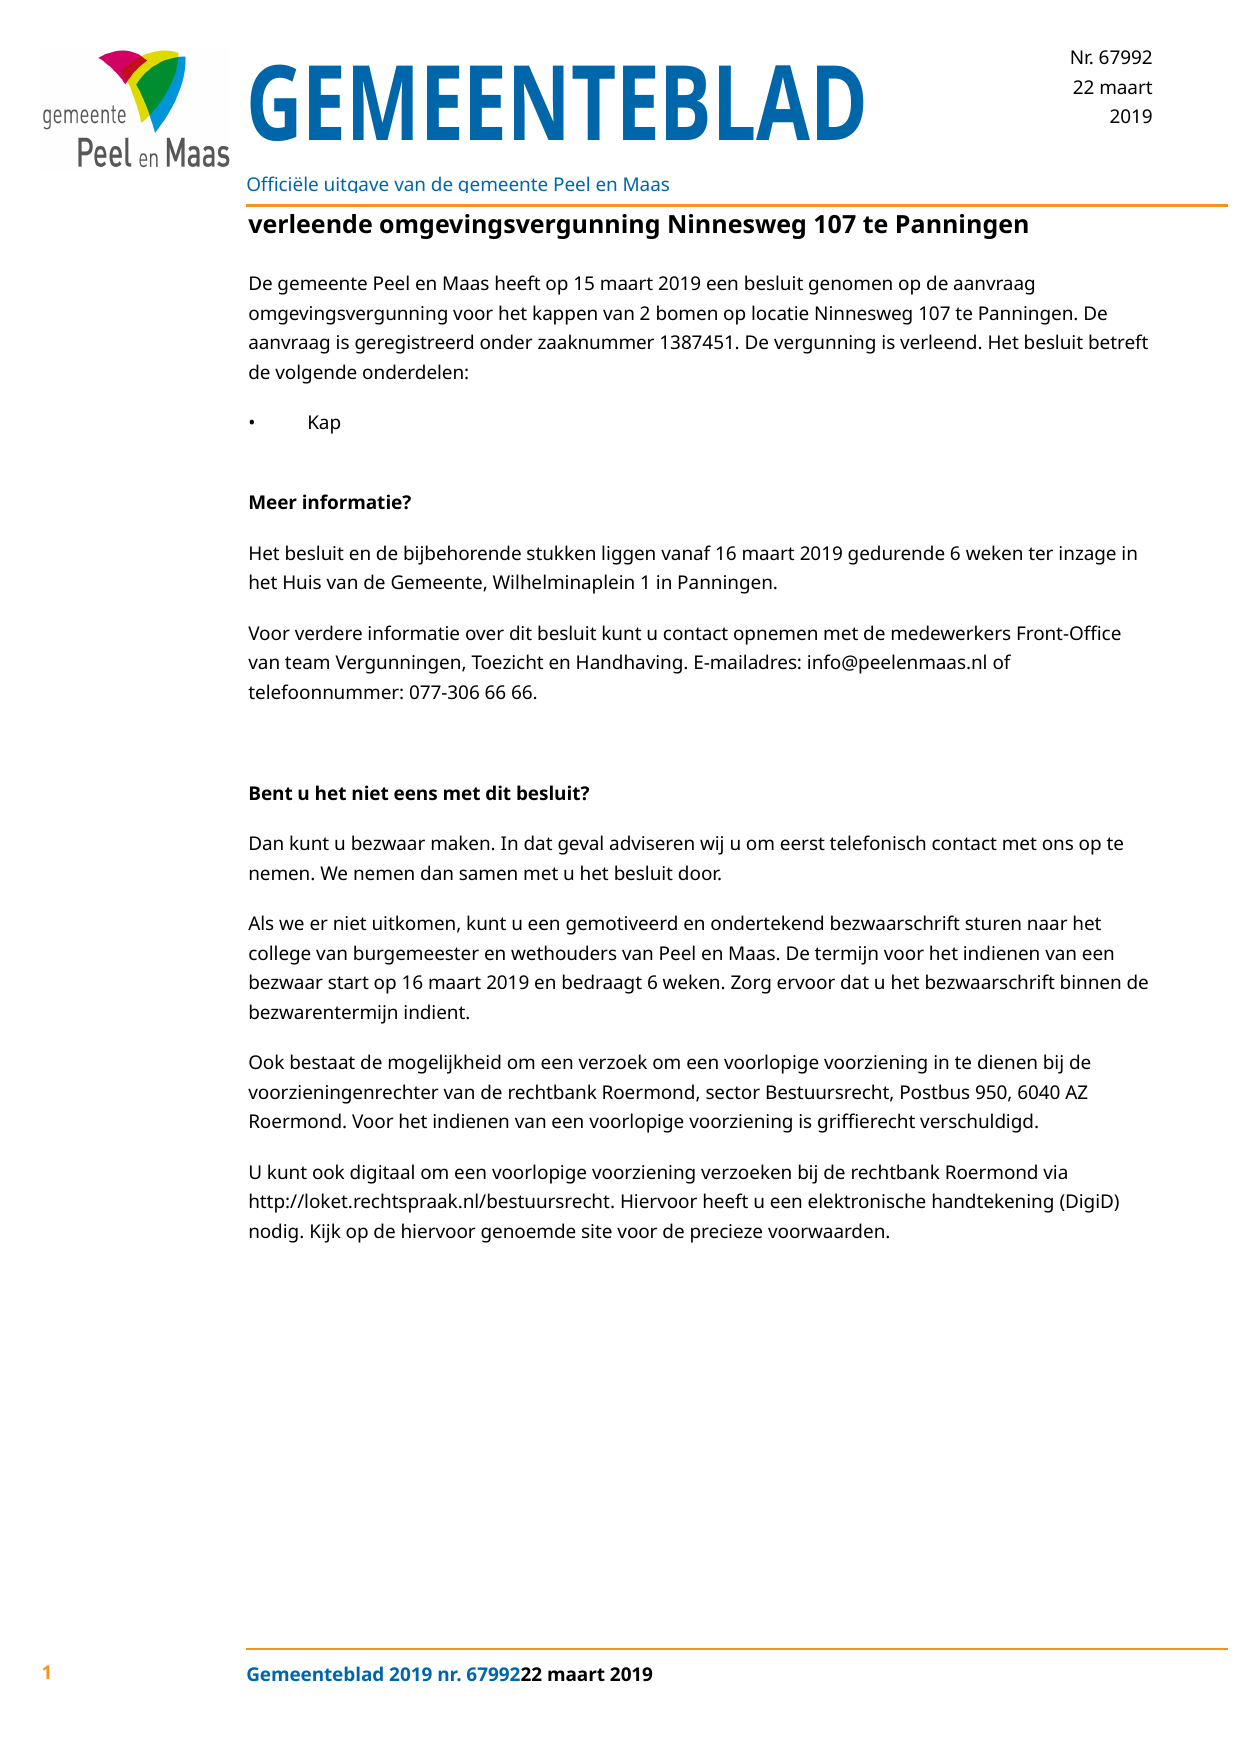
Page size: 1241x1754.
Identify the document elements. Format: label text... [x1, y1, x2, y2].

text Ook bestaat de mogelijkheid om een verzoek om een voorlopige voorziening in te dienen bij de voorzieningenrechter van de rechtbank Roermond, sector Bestuursrecht, Postbus 950, 6040 AZ Roermond. Voor het indienen van een voorlopige voorziening is griffierecht verschuldigd. [248, 1049, 1152, 1134]
text Meer informatie? [248, 489, 1152, 515]
text Als we er niet uitkomen, kunt u een gemotiveerd en ondertekend bezwaarschrift sturen naar het college van burgemeester en wethouders van Peel en Maas. De termijn voor het indienen van een bezwaar start op 16 maart 2019 en bedraagt 6 weken. Zorg ervoor dat u het bezwaarschrift binnen de bezwarentermijn indient. [248, 910, 1152, 1025]
text De gemeente Peel en Maas heeft op 15 maart 2019 een besluit genomen op de aanvraag omgevingsvergunning voor het kappen van 2 bomen op locatie Ninnesweg 107 te Panningen. De aanvraag is geregistreerd onder zaaknummer 1387451. De vergunning is verleend. Het besluit betreft de volgende onderdelen: [248, 270, 1152, 385]
picture [41, 47, 231, 172]
text Bent u het niet eens met dit besluit? [248, 780, 1152, 806]
list Kap [248, 409, 1152, 435]
text U kunt ook digitaal om een voorlopige voorziening verzoeken bij de rechtbank Roermond via http://loket.rechtspraak.nl/bestuursrecht. Hiervoor heeft u een elektronische handtekening (DigiD) nodig. Kijk op de hiervoor genoemde site voor de precieze voorwaarden. [248, 1159, 1152, 1244]
text Voor verdere informatie over dit besluit kunt u contact opnemen met de medewerkers Front-Office van team Vergunningen, Toezicht en Handhaving. E-mailadres: info@peelenmaas.nl of telefoonnummer: 077-306 66 66. [248, 620, 1152, 705]
text verleende omgevingsvergunning Ninnesweg 107 te Panningen [248, 207, 1152, 241]
text Het besluit en de bijbehorende stukken liggen vanaf 16 maart 2019 gedurende 6 weken ter inzage in het Huis van de Gemeente, Wilhelminaplein 1 in Panningen. [248, 540, 1152, 595]
text Dan kunt u bezwaar maken. In dat geval adviseren wij u om eerst telefonisch contact met ons op te nemen. We nemen dan samen met u het besluit door. [248, 830, 1152, 886]
